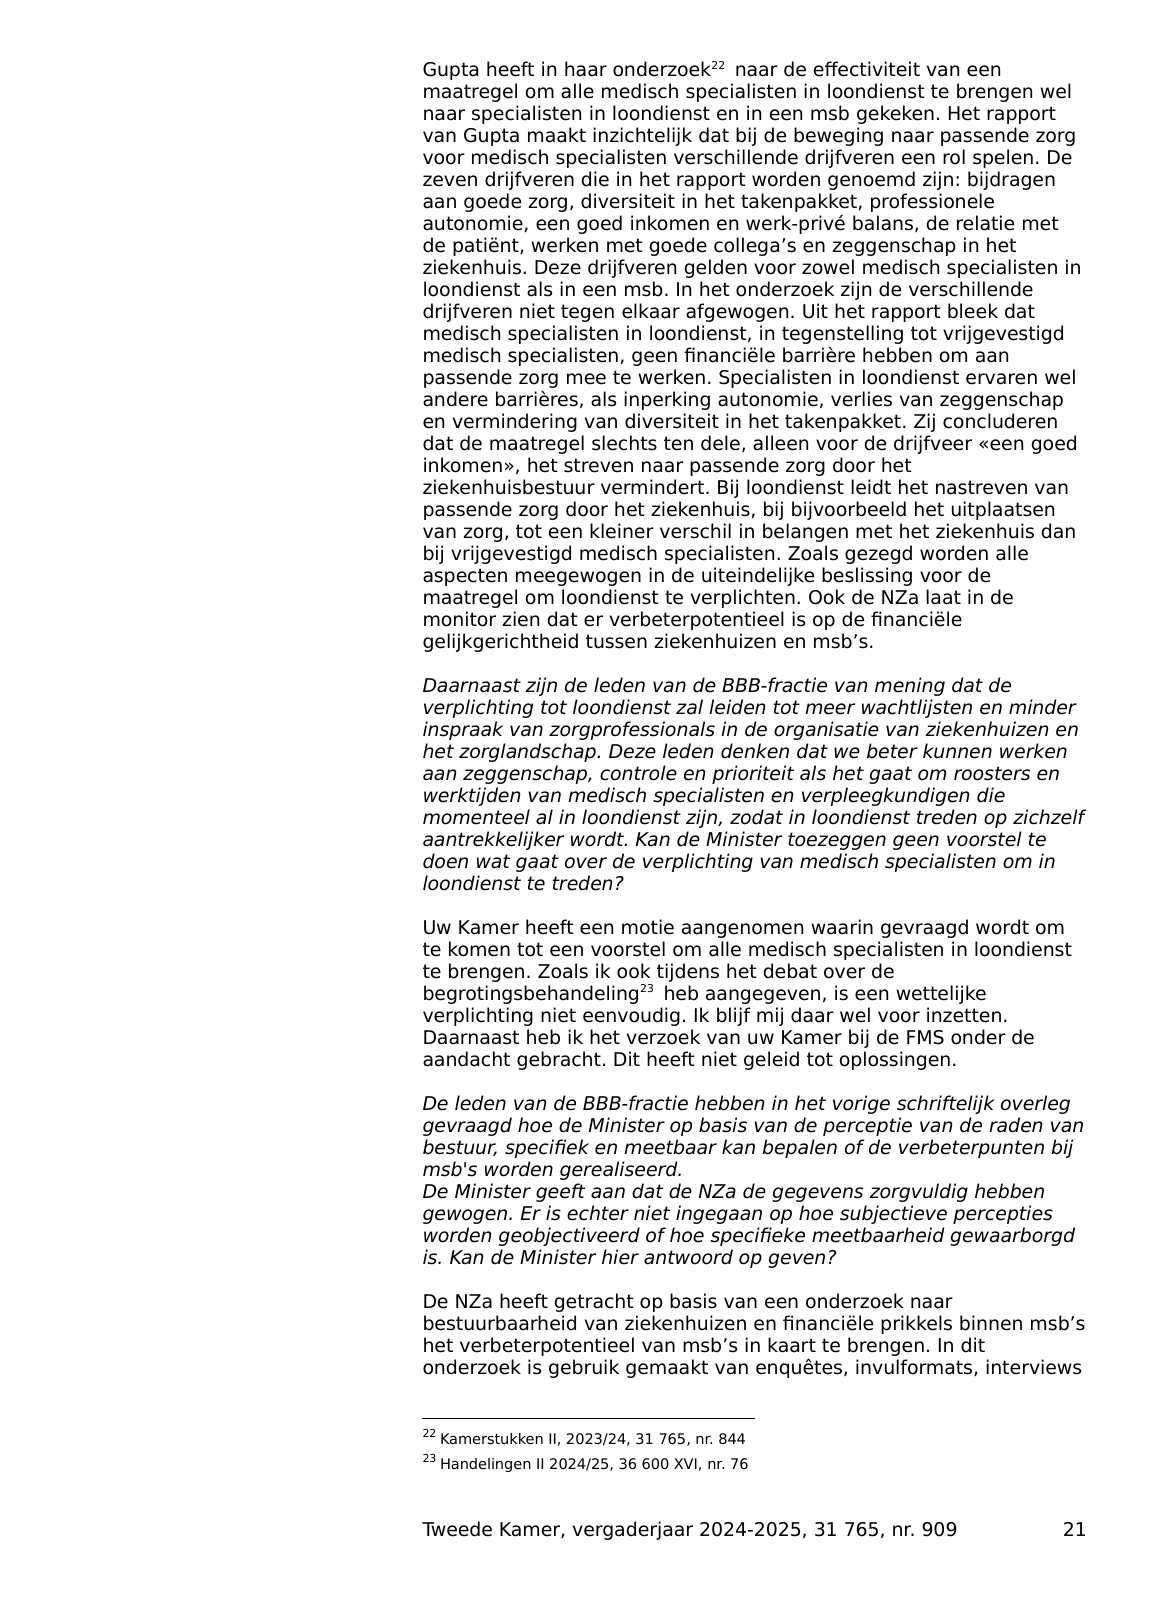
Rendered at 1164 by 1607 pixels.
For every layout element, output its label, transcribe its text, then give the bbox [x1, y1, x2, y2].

text De NZa heeft getracht op basis van een onderzoek naar bestuurbaarheid van ziekenhuizen en financiële prikkels binnen msb’s het verbeterpotentieel van msb’s in kaart te brengen. In dit onderzoek is gebruik gemaakt van enquêtes, invulformats, interviews [422, 1291, 1087, 1379]
text Handelingen II 2024/25, 36 600 XVI, nr. 76 [422, 1452, 1087, 1474]
text Gupta heeft in haar onderzoek naar de effectiviteit van een maatregel om alle medisch specialisten in loondienst te brengen wel naar specialisten in loondienst en in een msb gekeken. Het rapport van Gupta maakt inzichtelijk dat bij de beweging naar passende zorg voor medisch specialisten verschillende drijfveren een rol spelen. De zeven drijfveren die in het rapport worden genoemd zijn: bijdragen aan goede zorg, diversiteit in het takenpakket, professionele autonomie, een goed inkomen en werk-privé balans, de relatie met de patiënt, werken met goede collega’s en zeggenschap in het ziekenhuis. Deze drijfveren gelden voor zowel medisch specialisten in loondienst als in een msb. In het onderzoek zijn de verschillende drijfveren niet tegen elkaar afgewogen. Uit het rapport bleek dat medisch specialisten in loondienst, in tegenstelling tot vrijgevestigd medisch specialisten, geen financiële barrière hebben om aan passende zorg mee te werken. Specialisten in loondienst ervaren wel andere barrières, als inperking autonomie, verlies van zeggenschap en vermindering van diversiteit in het takenpakket. Zij concluderen dat de maatregel slechts ten dele, alleen voor de drijfveer «een goed inkomen», het streven naar passende zorg door het ziekenhuisbestuur vermindert. Bij loondienst leidt het nastreven van passende zorg door het ziekenhuis, bij bijvoorbeeld het uitplaatsen van zorg, tot een kleiner verschil in belangen met het ziekenhuis dan bij vrijgevestigd medisch specialisten. Zoals gezegd worden alle aspecten meegewogen in de uiteindelijke beslissing voor de maatregel om loondienst te verplichten. Ook de NZa laat in de monitor zien dat er verbeterpotentieel is op de financiële gelijkgerichtheid tussen ziekenhuizen en msb’s. [422, 59, 1087, 652]
text Kamerstukken II, 2023/24, 31 765, nr. 844 [422, 1427, 1087, 1449]
text Daarnaast zijn de leden van de BBB-fractie van mening dat de verplichting tot loondienst zal leiden tot meer wachtlijsten en minder inspraak van zorgprofessionals in de organisatie van ziekenhuizen en het zorglandschap. Deze leden denken dat we beter kunnen werken aan zeggenschap, controle en prioriteit als het gaat om roosters en werktijden van medisch specialisten en verpleegkundigen die momenteel al in loondienst zijn, zodat in loondienst treden op zichzelf aantrekkelijker wordt. Kan de Minister toezeggen geen voorstel te doen wat gaat over de verplichting van medisch specialisten om in loondienst te treden? [422, 675, 1087, 894]
text De Minister geeft aan dat de NZa de gegevens zorgvuldig hebben gewogen. Er is echter niet ingegaan op hoe subjectieve percepties worden geobjectiveerd of hoe specifieke meetbaarheid gewaarborgd is. Kan de Minister hier antwoord op geven? [422, 1181, 1087, 1268]
text Uw Kamer heeft een motie aangenomen waarin gevraagd wordt om te komen tot een voorstel om alle medisch specialisten in loondienst te brengen. Zoals ik ook tijdens het debat over de begrotingsbehandeling heb aangegeven, is een wettelijke verplichting niet eenvoudig. Ik blijf mij daar wel voor inzetten. Daarnaast heb ik het verzoek van uw Kamer bij de FMS onder de aandacht gebracht. Dit heeft niet geleid tot oplossingen. [422, 917, 1087, 1071]
text De leden van de BBB-fractie hebben in het vorige schriftelijk overleg gevraagd hoe de Minister op basis van de perceptie van de raden van bestuur, specifiek en meetbaar kan bepalen of de verbeterpunten bij msb's worden gerealiseerd. [422, 1093, 1087, 1181]
